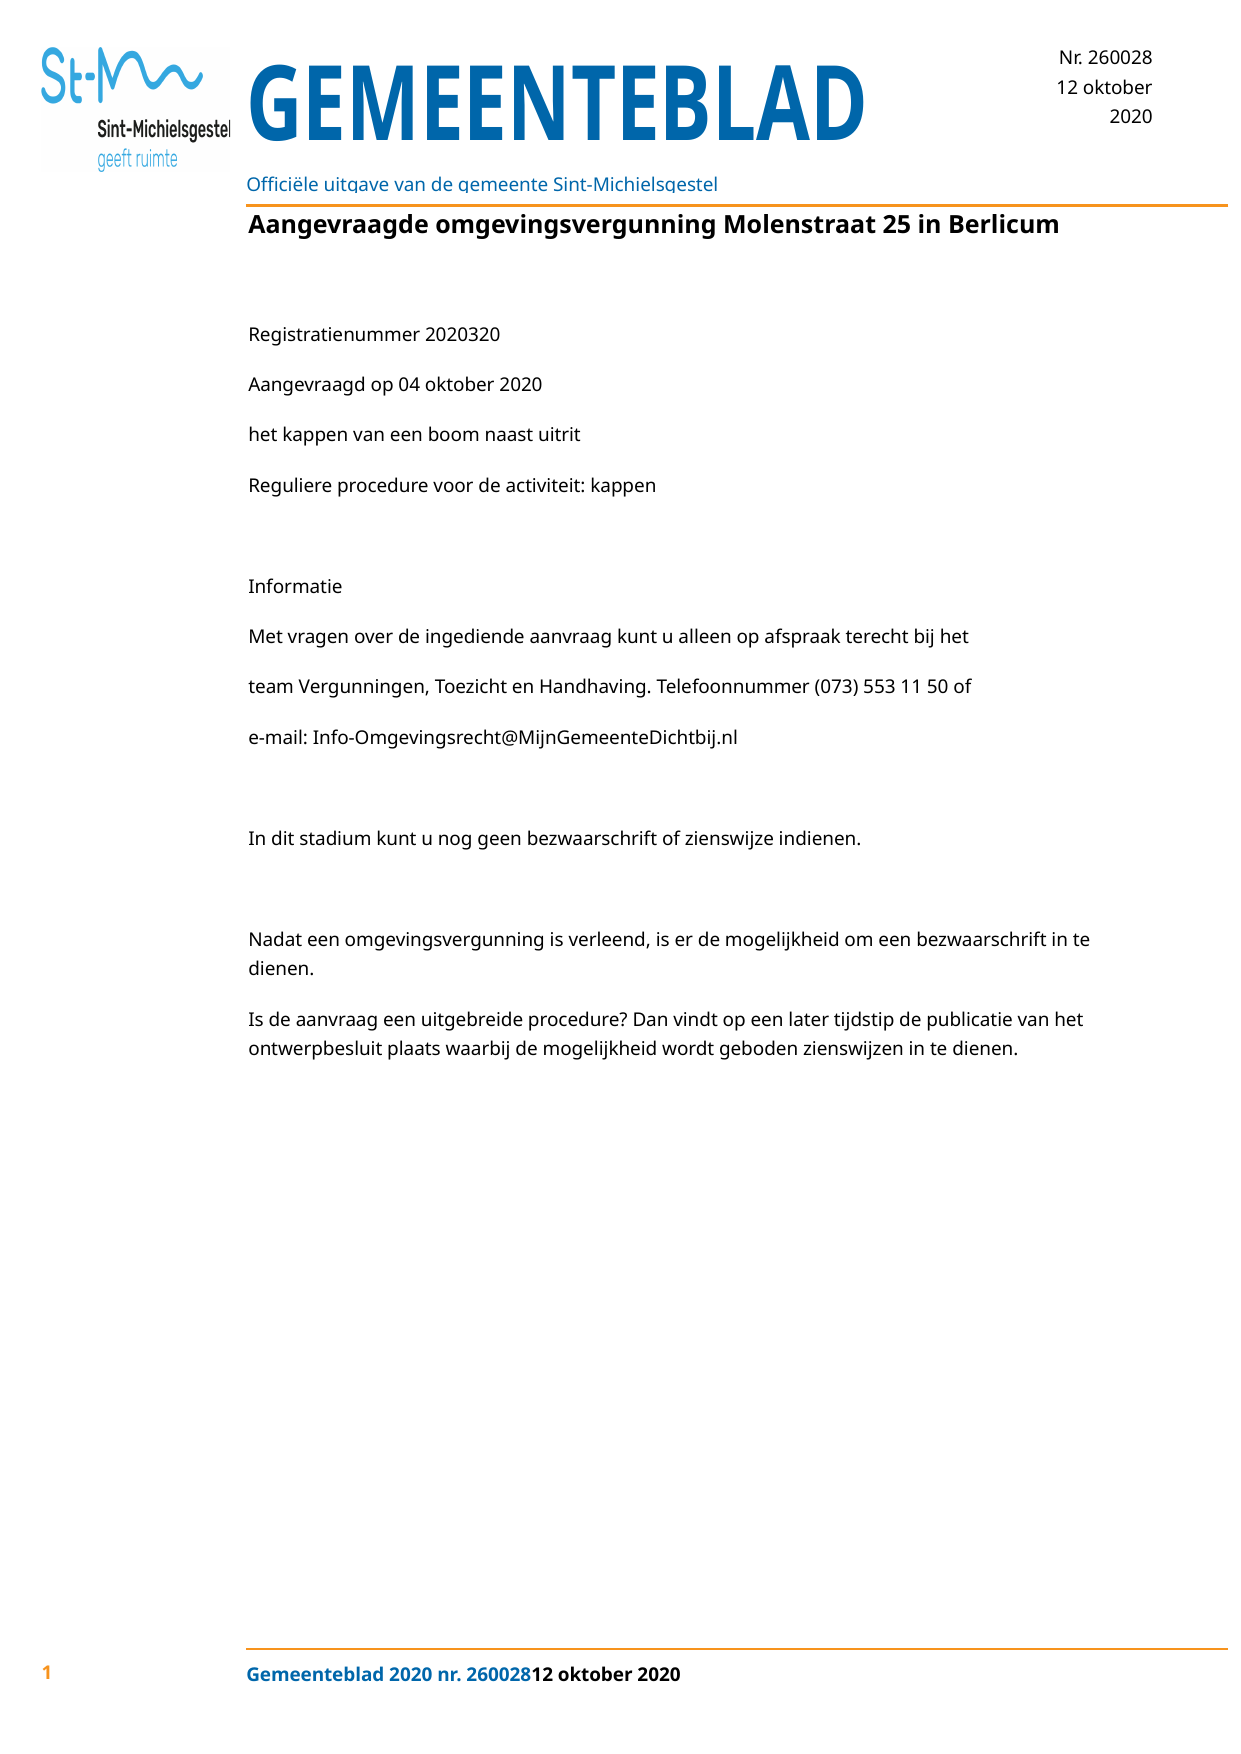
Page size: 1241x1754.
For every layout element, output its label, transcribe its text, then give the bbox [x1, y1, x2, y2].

text In dit stadium kunt u nog geen bezwaarschrift of zienswijze indienen. [248, 825, 1152, 851]
text Aangevraagd op 04 oktober 2020 [248, 371, 1152, 397]
text het kappen van een boom naast uitrit [248, 422, 1152, 447]
text Registratienummer 2020320 [248, 321, 1152, 346]
text e-mail: Info-Omgevingsrecht@MijnGemeenteDichtbij.nl [248, 724, 1152, 750]
text Reguliere procedure voor de activiteit: kappen [248, 472, 1152, 498]
text Is de aanvraag een uitgebreide procedure? Dan vindt op een later tijdstip de publicatie van het ontwerpbesluit plaats waarbij de mogelijkheid wordt geboden zienswijzen in te dienen. [248, 1006, 1152, 1061]
text Met vragen over de ingediende aanvraag kunt u alleen op afspraak terecht bij het [248, 623, 1152, 649]
text team Vergunningen, Toezicht en Handhaving. Telefoonnummer (073) 553 11 50 of [248, 674, 1152, 699]
text Aangevraagde omgevingsvergunning Molenstraat 25 in Berlicum [248, 207, 1152, 241]
text Informatie [248, 573, 1152, 598]
text Nadat een omgevingsvergunning is verleend, is er de mogelijkheid om een bezwaarschrift in te dienen. [248, 926, 1152, 981]
picture [41, 47, 231, 172]
